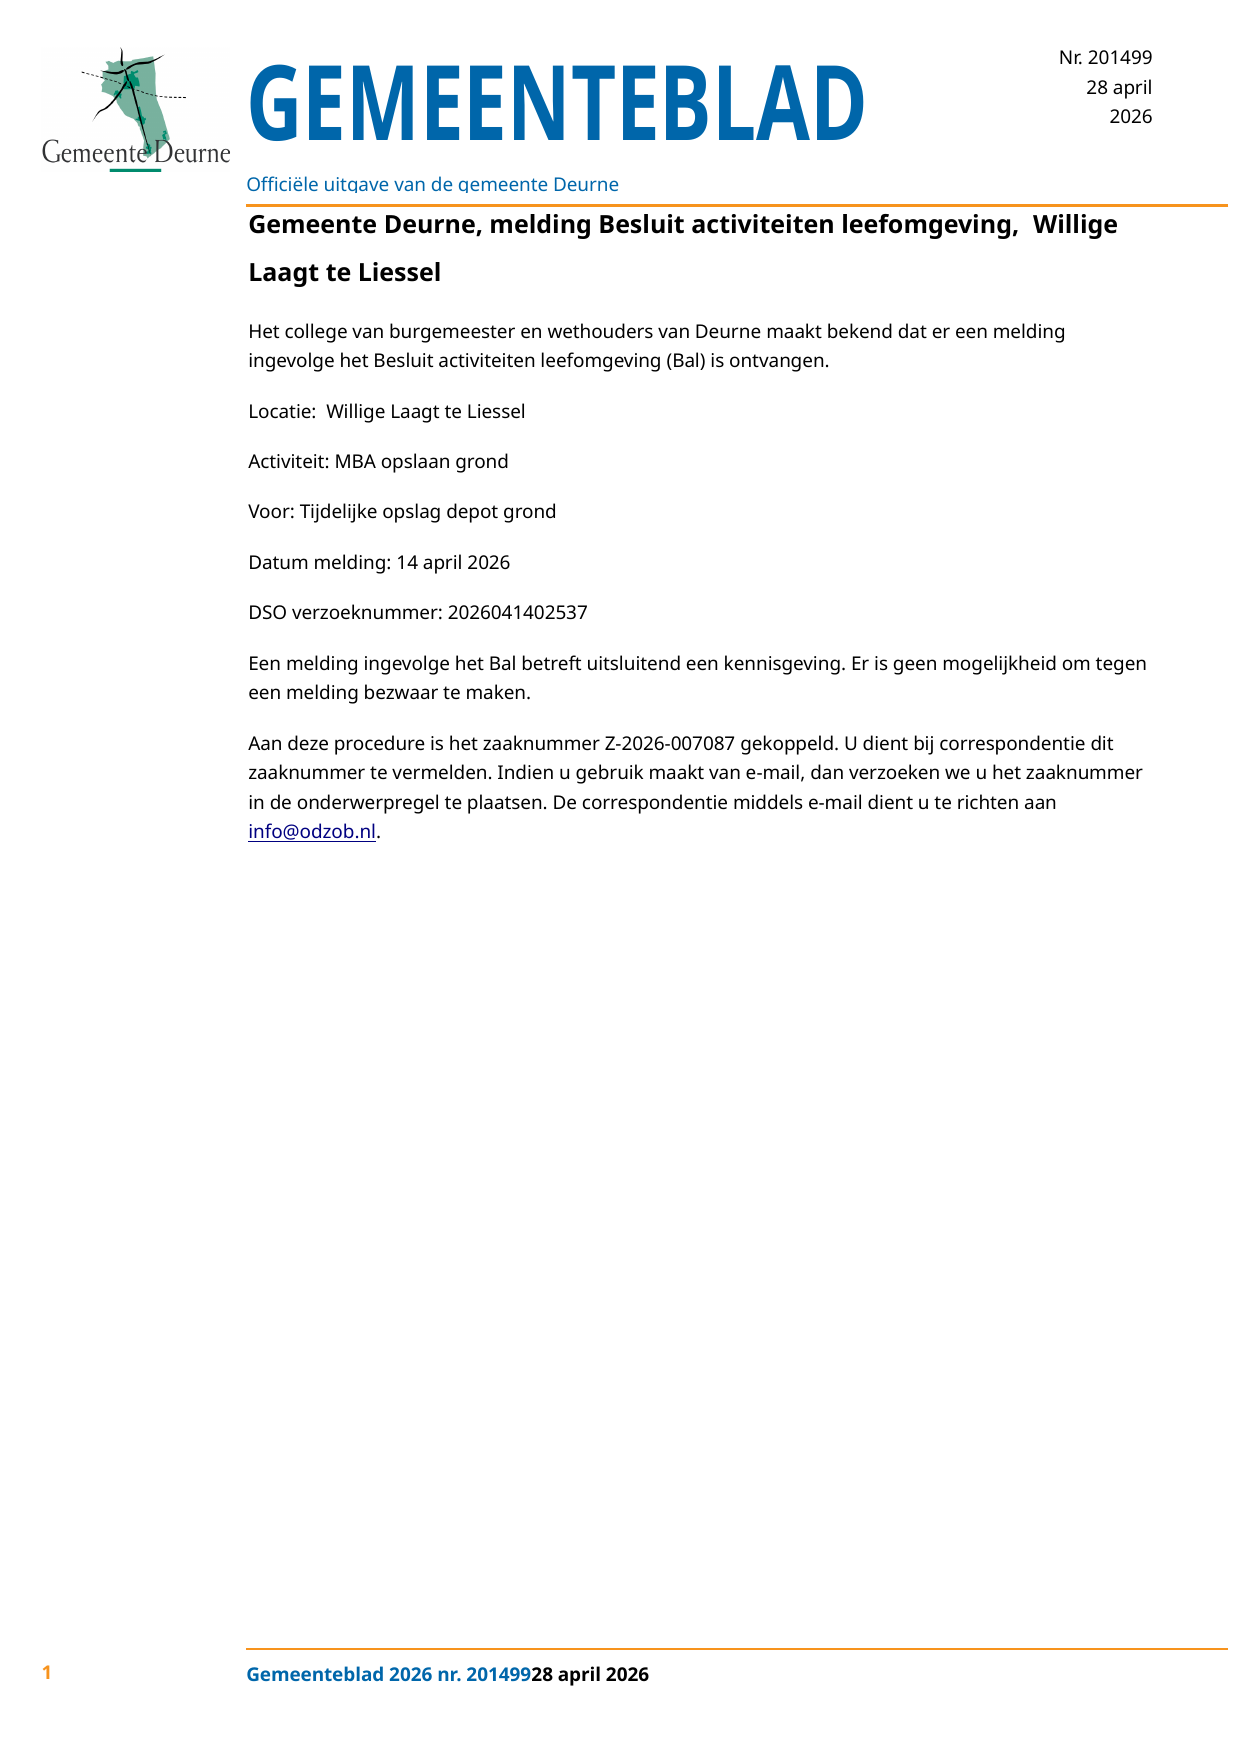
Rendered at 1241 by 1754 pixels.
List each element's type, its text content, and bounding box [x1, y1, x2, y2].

text DSO verzoeknummer: 2026041402537 [248, 599, 1152, 625]
text Het college van burgemeester en wethouders van Deurne​ maakt bekend dat er een melding ingevolge het Besluit activiteiten leefomgeving (Bal) is ontvangen. [248, 318, 1152, 373]
picture [41, 47, 231, 172]
text Datum melding: 14 april 2026 [248, 549, 1152, 575]
text Een melding ingevolge het Bal betreft uitsluitend een kennisgeving. Er is geen mogelijkheid om tegen een melding bezwaar te maken. [248, 650, 1152, 705]
text Locatie: ​ Willige Laagt te Liessel [248, 398, 1152, 424]
text Activiteit: MBA opslaan grond [248, 448, 1152, 474]
text Aan deze procedure is het zaaknummer Z-2026-007087 gekoppeld. U dient bij correspondentie dit zaaknummer te vermelden. Indien u gebruik maakt van e-mail, dan verzoeken we u het zaaknummer in de onderwerpregel te plaatsen. De correspondentie middels e-mail dient u te richten aan info@odzob.nl. [248, 730, 1152, 844]
text Gemeente ​Deurne, melding Besluit activiteiten leefomgeving, ​ Willige Laagt te Liessel [248, 207, 1152, 288]
text Voor: Tijdelijke opslag depot grond [248, 499, 1152, 524]
